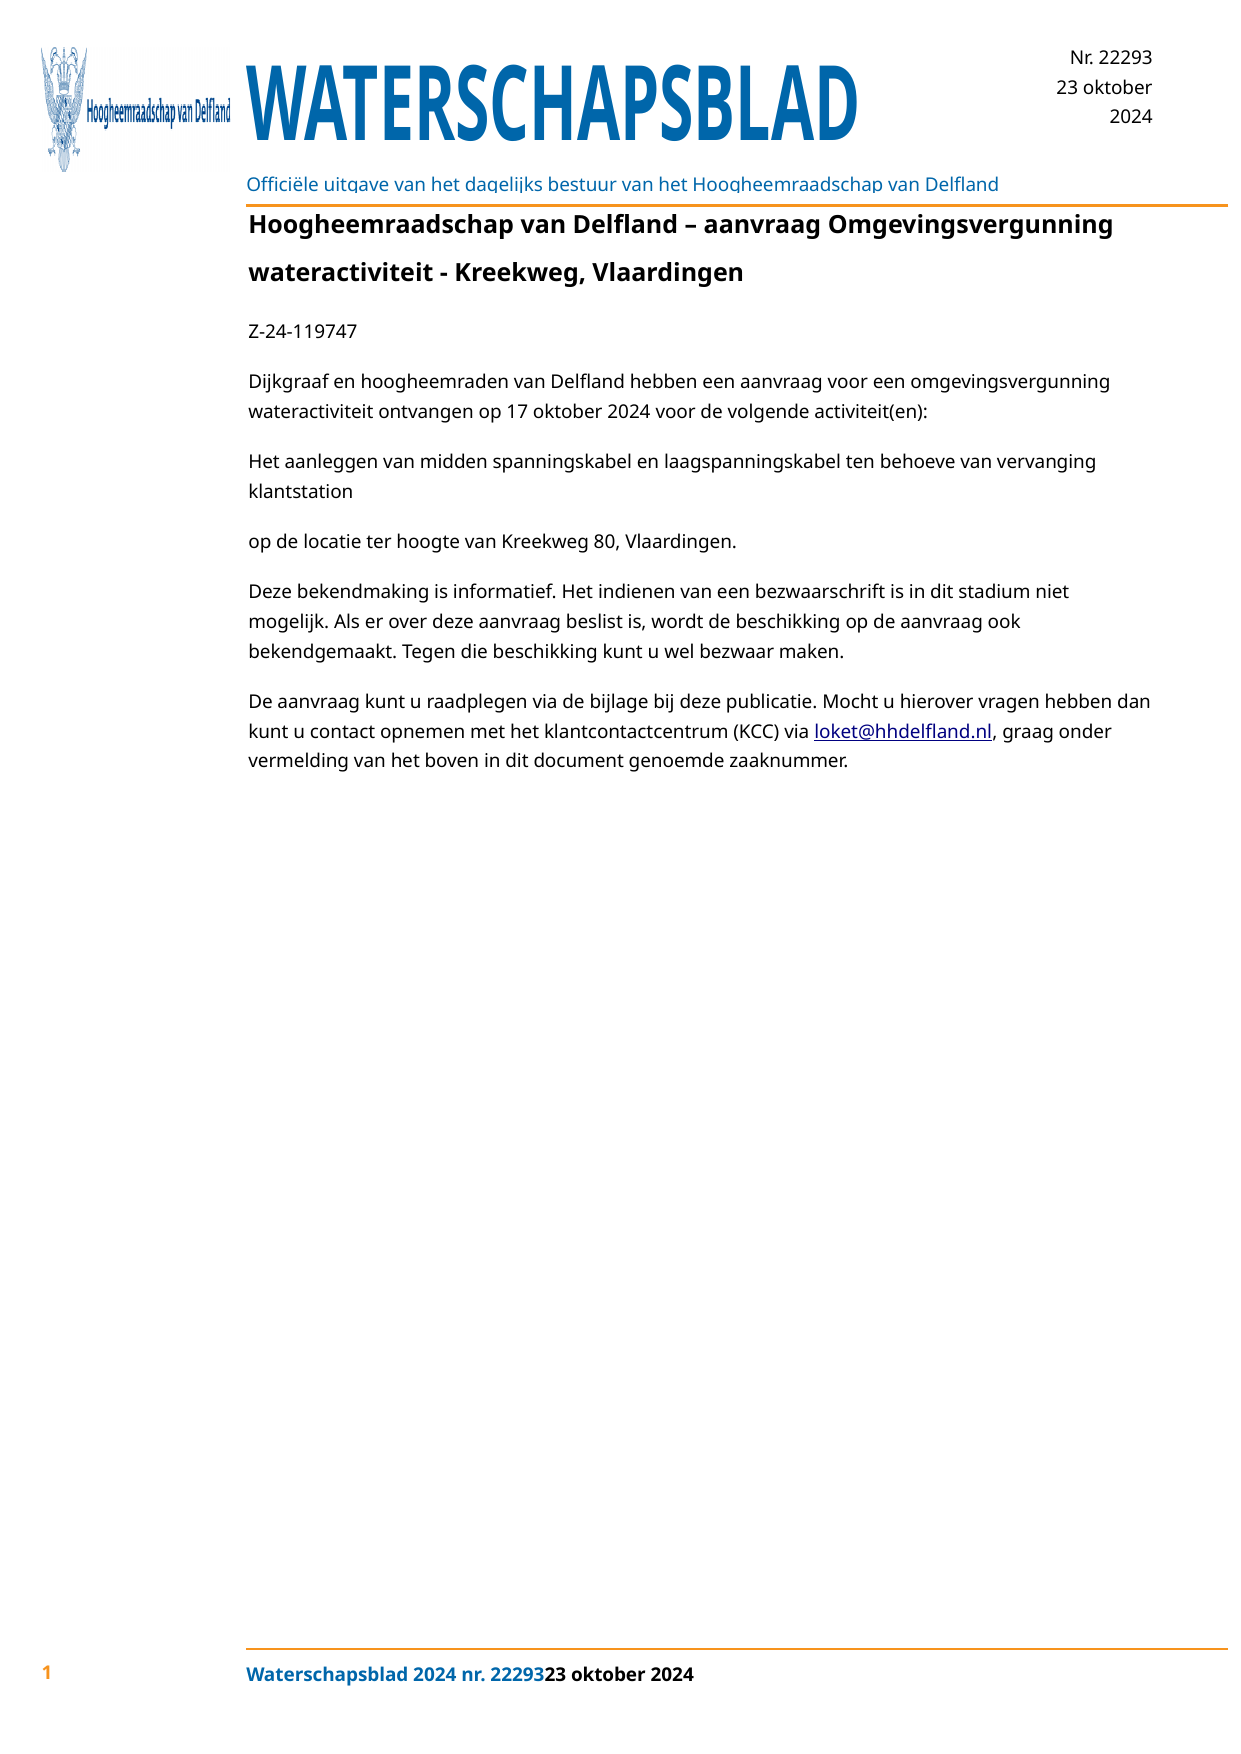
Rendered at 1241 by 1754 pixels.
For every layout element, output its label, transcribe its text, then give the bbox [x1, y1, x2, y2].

text De aanvraag kunt u raadplegen via de bijlage bij deze publicatie. Mocht u hierover vragen hebben dan kunt u contact opnemen met het klantcontactcentrum (KCC) via loket@hhdelfland.nl, graag onder vermelding van het boven in dit document genoemde zaaknummer. [248, 688, 1152, 773]
text Dijkgraaf en hoogheemraden van Delfland hebben een aanvraag voor een omgevingsvergunning wateractiviteit ontvangen op 17 oktober 2024 voor de volgende activiteit(en): [248, 368, 1152, 424]
text Het aanleggen van midden spanningskabel en laagspanningskabel ten behoeve van vervanging klantstation [248, 448, 1152, 504]
text op de locatie ter hoogte van Kreekweg 80, Vlaardingen. [248, 528, 1152, 554]
text Hoogheemraadschap van Delfland – aanvraag Omgevingsvergunning wateractiviteit - Kreekweg, Vlaardingen [248, 207, 1152, 288]
text Deze bekendmaking is informatief. Het indienen van een bezwaarschrift is in dit stadium niet mogelijk. Als er over deze aanvraag beslist is, wordt de beschikking op de aanvraag ook bekendgemaakt. Tegen die beschikking kunt u wel bezwaar maken. [248, 579, 1152, 664]
picture [41, 47, 231, 172]
text Z-24-119747 [248, 318, 1152, 344]
